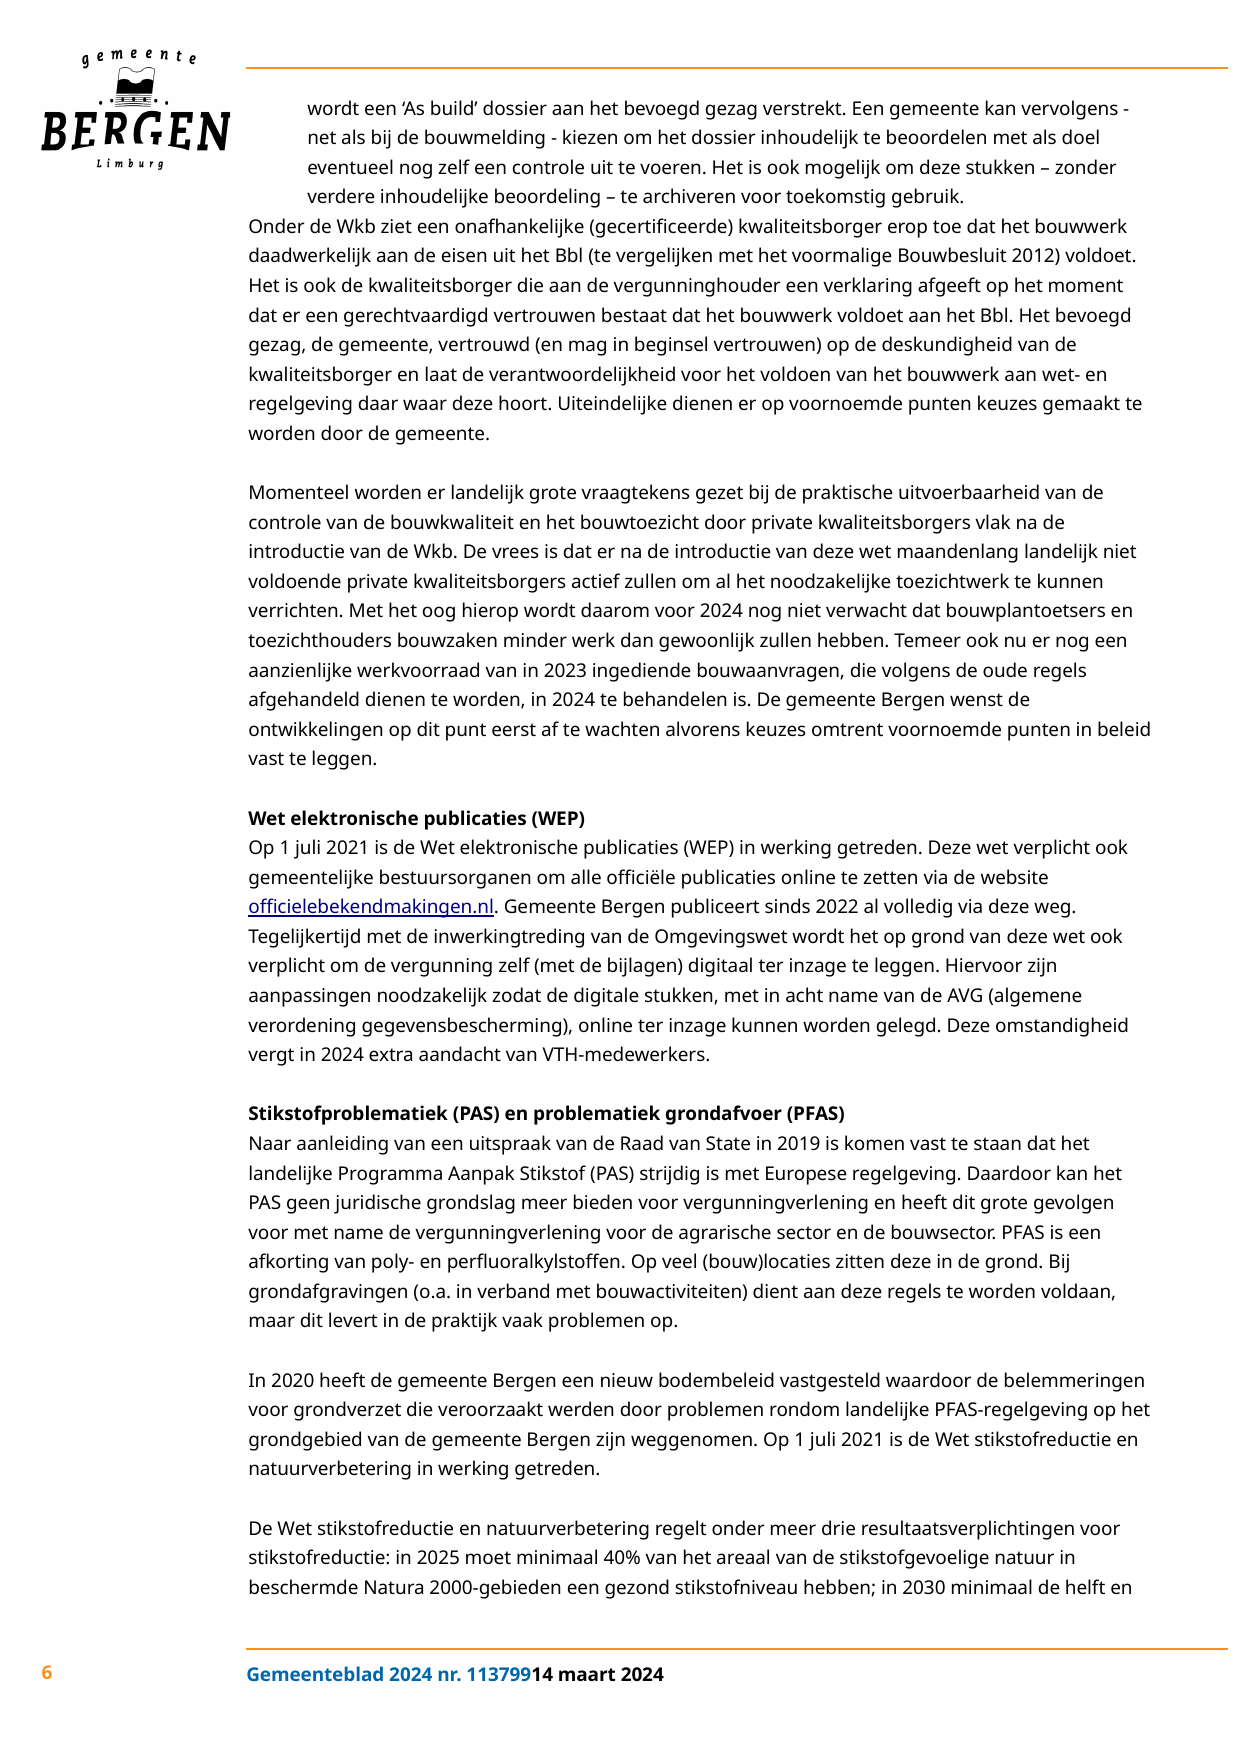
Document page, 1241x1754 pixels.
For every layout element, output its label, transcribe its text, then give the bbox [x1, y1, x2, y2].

text Momenteel worden er landelijk grote vraagtekens gezet bij de praktische uitvoerbaarheid van de controle van de bouwkwaliteit en het bouwtoezicht door private kwaliteitsborgers vlak na de introductie van de Wkb. De vrees is dat er na de introductie van deze wet maandenlang landelijk niet voldoende private kwaliteitsborgers actief zullen om al het noodzakelijke toezichtwerk te kunnen verrichten. Met het oog hierop wordt daarom voor 2024 nog niet verwacht dat bouwplantoetsers en toezichthouders bouwzaken minder werk dan gewoonlijk zullen hebben. Temeer ook nu er nog een aanzienlijke werkvoorraad van in 2023 ingediende bouwaanvragen, die volgens de oude regels afgehandeld dienen te worden, in 2024 te behandelen is. De gemeente Bergen wenst de ontwikkelingen op dit punt eerst af te wachten alvorens keuzes omtrent voornoemde punten in beleid vast te leggen. [248, 479, 1152, 771]
picture [41, 47, 231, 172]
list wordt een ‘As build’ dossier aan het bevoegd gezag verstrekt. Een gemeente kan vervolgens - net als bij de bouwmelding - kiezen om het dossier inhoudelijk te beoordelen met als doel eventueel nog zelf een controle uit te voeren. Het is ook mogelijk om deze stukken – zonder verdere inhoudelijke beoordeling – te archiveren voor toekomstig gebruik. [248, 95, 1152, 209]
text In 2020 heeft de gemeente Bergen een nieuw bodembeleid vastgesteld waardoor de belemmeringen voor grondverzet die veroorzaakt werden door problemen rondom landelijke PFAS-regelgeving op het grondgebied van de gemeente Bergen zijn weggenomen. Op 1 juli 2021 is de Wet stikstofreductie en natuurverbetering in werking getreden. [248, 1367, 1152, 1481]
text De Wet stikstofreductie en natuurverbetering regelt onder meer drie resultaatsverplichtingen voor stikstofreductie: in 2025 moet minimaal 40% van het areaal van de stikstofgevoelige natuur in beschermde Natura 2000-gebieden een gezond stikstofniveau hebben; in 2030 minimaal de helft en [248, 1515, 1152, 1600]
text Stikstofproblematiek (PAS) en problematiek grondafvoer (PFAS) [248, 1101, 1152, 1126]
text Op 1 juli 2021 is de Wet elektronische publicaties (WEP) in werking getreden. Deze wet verplicht ook gemeentelijke bestuursorganen om alle officiële publicaties online te zetten via de website officielebekendmakingen.nl. Gemeente Bergen publiceert sinds 2022 al volledig via deze weg. Tegelijkertijd met de inwerkingtreding van de Omgevingswet wordt het op grond van deze wet ook verplicht om de vergunning zelf (met de bijlagen) digitaal ter inzage te leggen. Hiervoor zijn aanpassingen noodzakelijk zodat de digitale stukken, met in acht name van de AVG (algemene verordening gegevensbescherming), online ter inzage kunnen worden gelegd. Deze omstandigheid vergt in 2024 extra aandacht van VTH-medewerkers. [248, 834, 1152, 1067]
text Wet elektronische publicaties (WEP) [248, 805, 1152, 831]
text Onder de Wkb ziet een onafhankelijke (gecertificeerde) kwaliteitsborger erop toe dat het bouwwerk daadwerkelijk aan de eisen uit het Bbl (te vergelijken met het voormalige Bouwbesluit 2012) voldoet. Het is ook de kwaliteitsborger die aan de vergunninghouder een verklaring afgeeft op het moment dat er een gerechtvaardigd vertrouwen bestaat dat het bouwwerk voldoet aan het Bbl. Het bevoegd gezag, de gemeente, vertrouwd (en mag in beginsel vertrouwen) op de deskundigheid van de kwaliteitsborger en laat de verantwoordelijkheid voor het voldoen van het bouwwerk aan wet- en regelgeving daar waar deze hoort. Uiteindelijke dienen er op voornoemde punten keuzes gemaakt te worden door de gemeente. [248, 213, 1152, 446]
text Naar aanleiding van een uitspraak van de Raad van State in 2019 is komen vast te staan dat het landelijke Programma Aanpak Stikstof (PAS) strijdig is met Europese regelgeving. Daardoor kan het PAS geen juridische grondslag meer bieden voor vergunningverlening en heeft dit grote gevolgen voor met name de vergunningverlening voor de agrarische sector en de bouwsector. PFAS is een afkorting van poly- en perfluoralkylstoffen. Op veel (bouw)locaties zitten deze in de grond. Bij grondafgravingen (o.a. in verband met bouwactiviteiten) dient aan deze regels te worden voldaan, maar dit levert in de praktijk vaak problemen op. [248, 1130, 1152, 1333]
